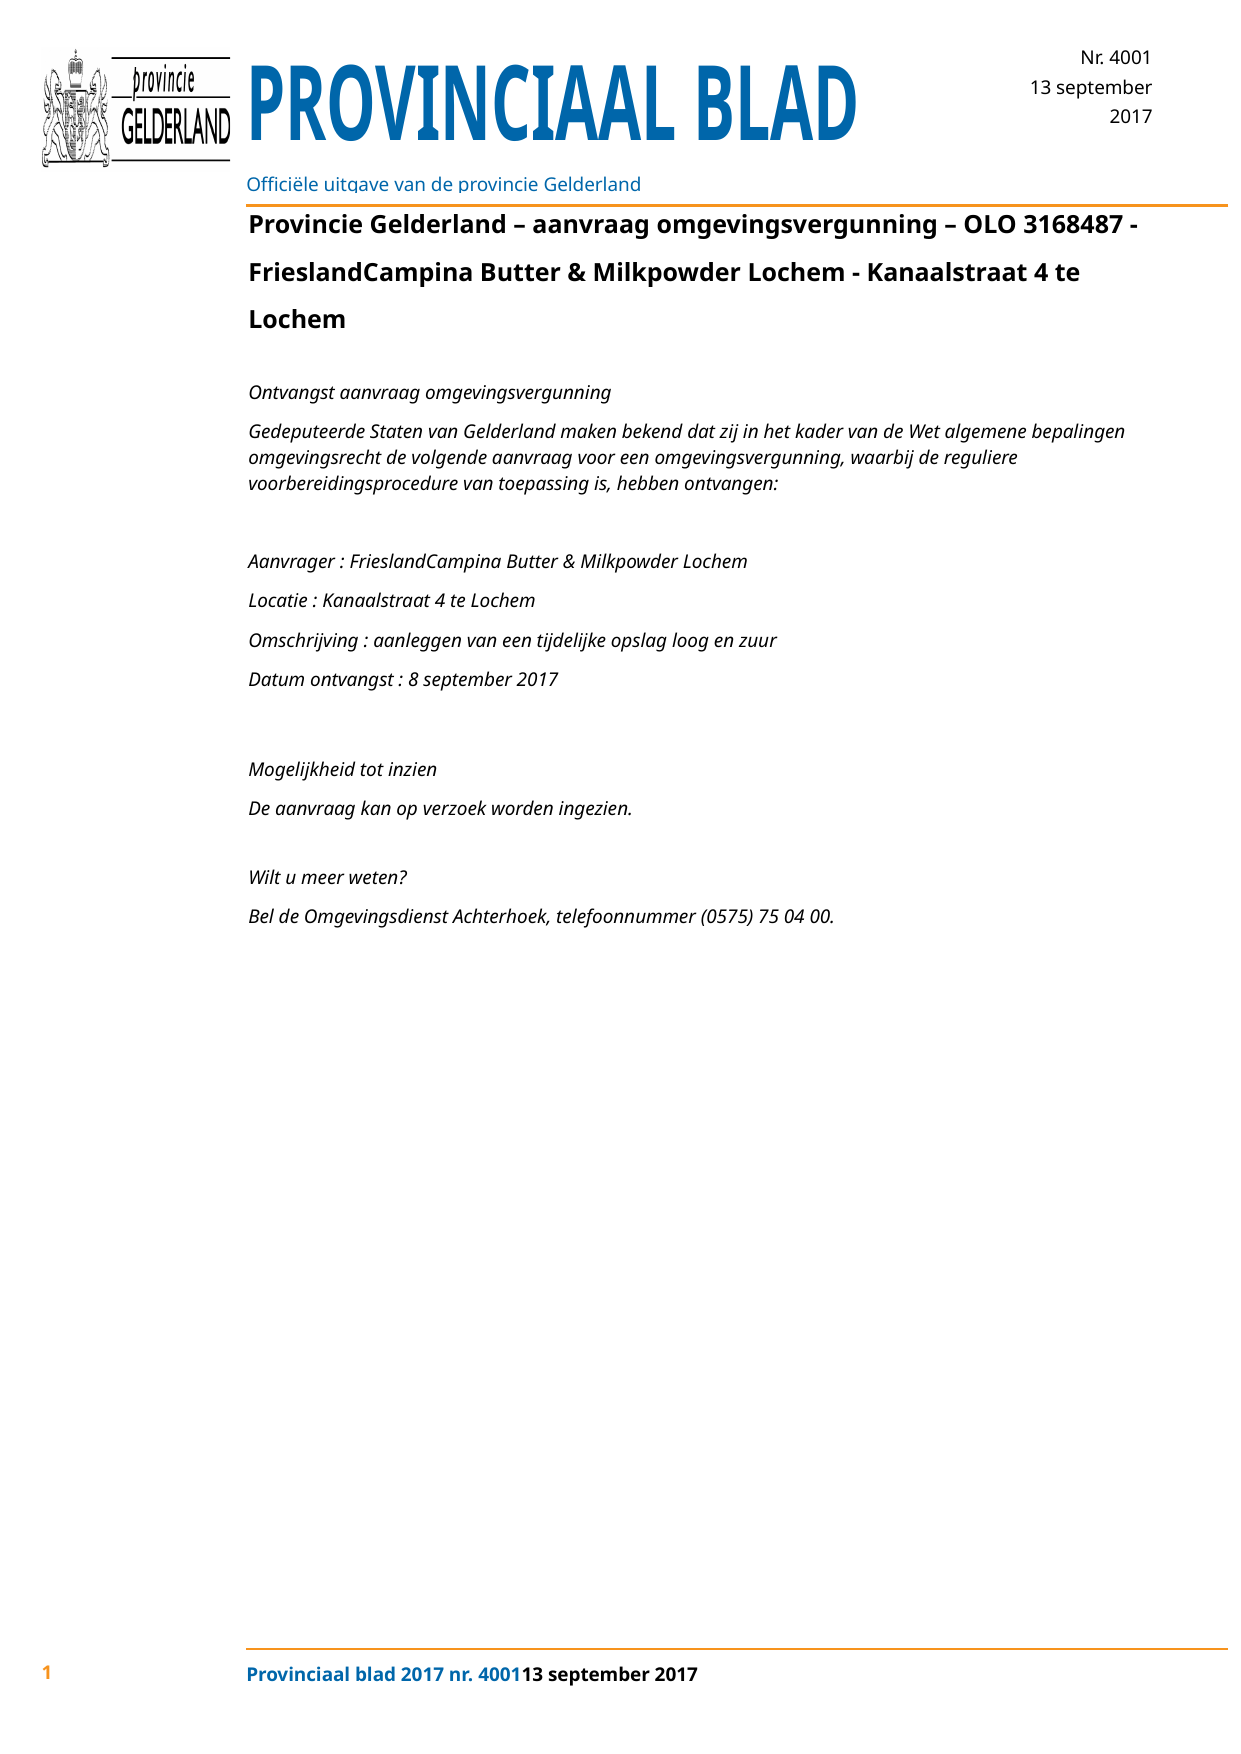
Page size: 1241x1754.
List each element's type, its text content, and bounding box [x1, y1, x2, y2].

text Aanvrager : FrieslandCampina Butter & Milkpowder Lochem [248, 548, 1152, 574]
text Locatie : Kanaalstraat 4 te Lochem [248, 588, 1152, 613]
text Gedeputeerde Staten van Gelderland maken bekend dat zij in het kader van de Wet algemene bepalingen omgevingsrecht de volgende aanvraag voor een omgevingsvergunning, waarbij de reguliere voorbereidingsprocedure van toepassing is, hebben ontvangen: [248, 418, 1152, 496]
text De aanvraag kan op verzoek worden ingezien. [248, 795, 1152, 821]
text Datum ontvangst : 8 september 2017 [248, 666, 1152, 692]
text Mogelijkheid tot inzien [248, 756, 1152, 782]
text Provincie Gelderland – aanvraag omgevingsvergunning – OLO 3168487 - FrieslandCampina Butter & Milkpowder Lochem - Kanaalstraat 4 te Lochem [248, 207, 1152, 336]
picture [41, 47, 231, 172]
text Ontvangst aanvraag omgevingsvergunning [248, 379, 1152, 405]
text Bel de Omgevingsdienst Achterhoek, telefoonnummer (0575) 75 04 00. [248, 903, 1152, 929]
text Wilt u meer weten? [248, 864, 1152, 890]
text Omschrijving : aanleggen van een tijdelijke opslag loog en zuur [248, 627, 1152, 653]
